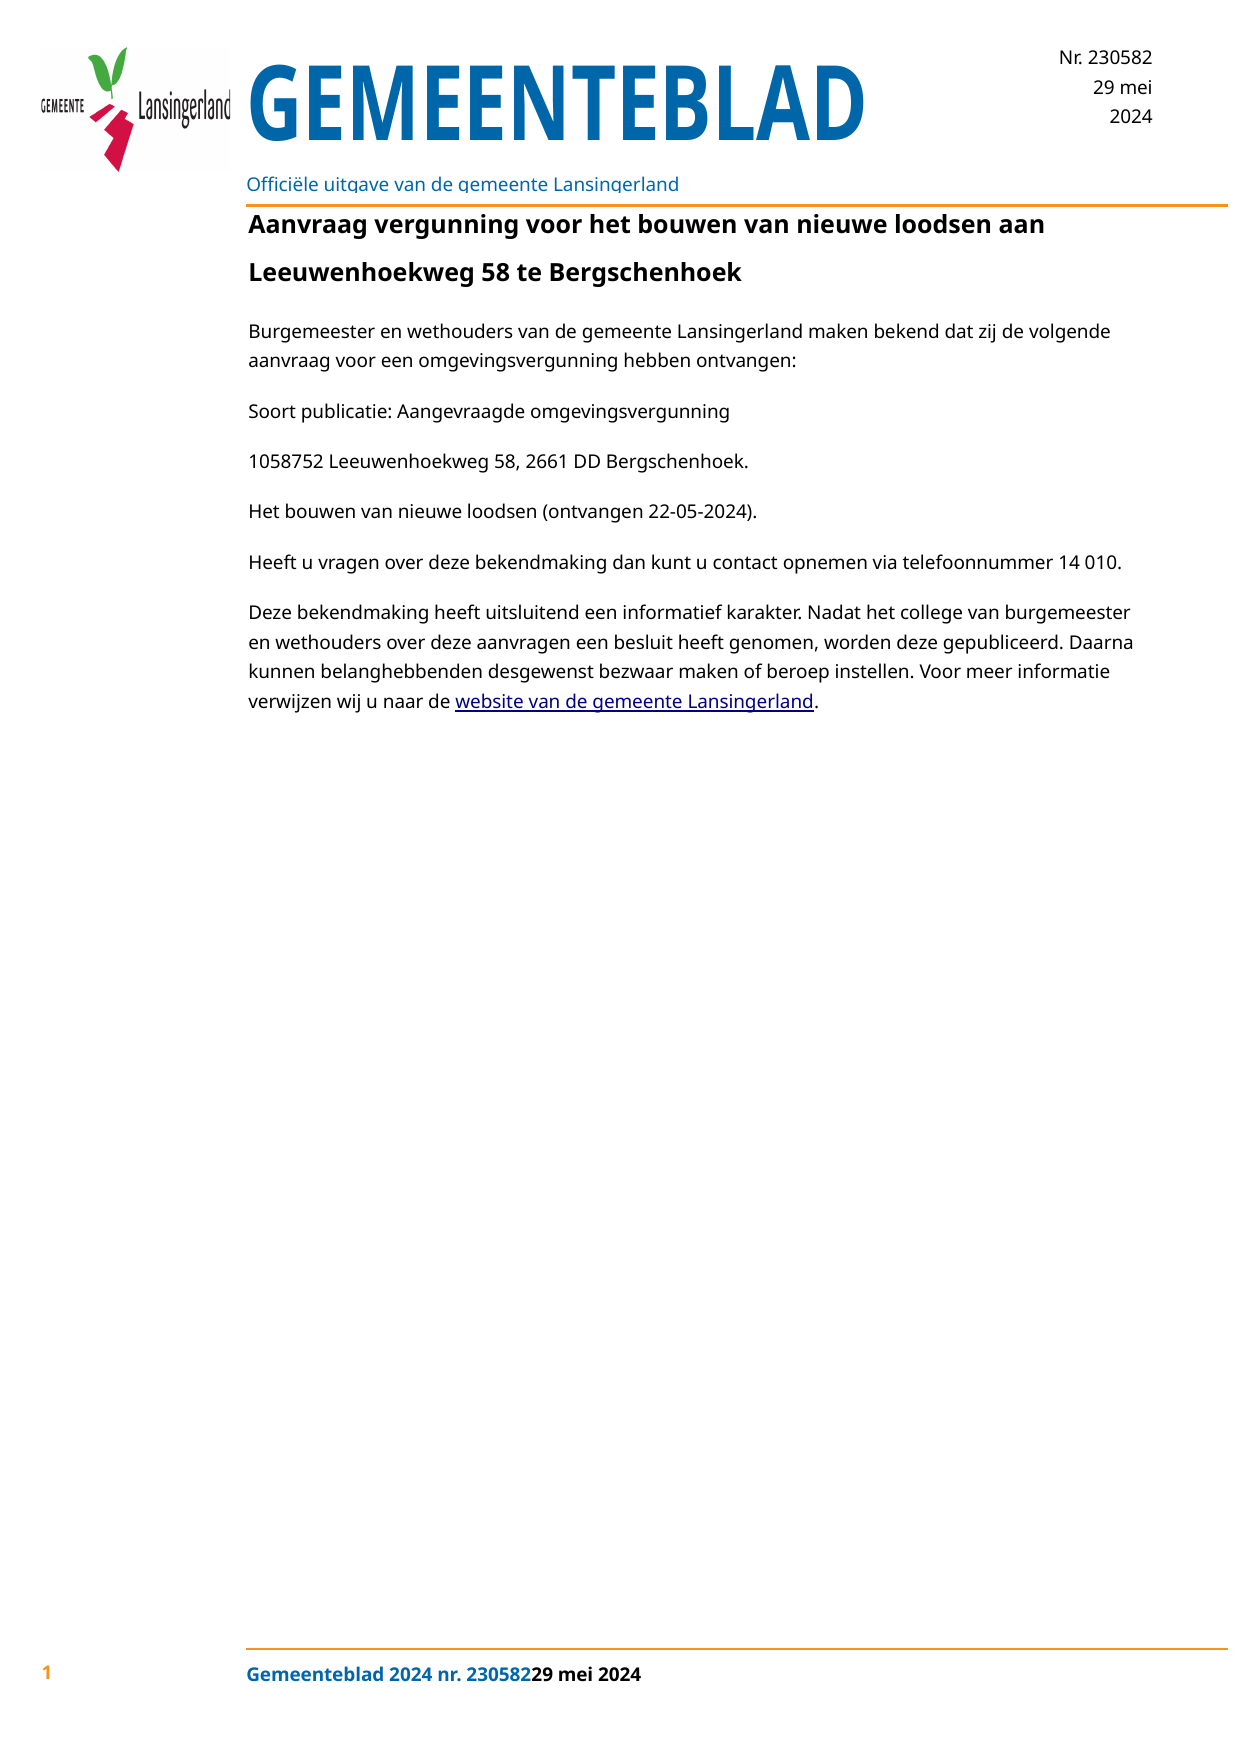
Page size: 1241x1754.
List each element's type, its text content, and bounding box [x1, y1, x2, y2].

text 1058752 Leeuwenhoekweg 58, 2661 DD Bergschenhoek. [248, 448, 1152, 474]
text Deze bekendmaking heeft uitsluitend een informatief karakter. Nadat het college van burgemeester en wethouders over deze aanvragen een besluit heeft genomen, worden deze gepubliceerd. Daarna kunnen belanghebbenden desgewenst bezwaar maken of beroep instellen. Voor meer informatie verwijzen wij u naar de website van de gemeente Lansingerland. [248, 599, 1152, 714]
picture [41, 47, 231, 172]
text Het bouwen van nieuwe loodsen (ontvangen 22-05-2024). [248, 499, 1152, 524]
text Burgemeester en wethouders van de gemeente Lansingerland maken bekend dat zij de volgende aanvraag voor een omgevingsvergunning hebben ontvangen: [248, 318, 1152, 373]
text Soort publicatie: Aangevraagde omgevingsvergunning [248, 398, 1152, 424]
text Aanvraag vergunning voor het bouwen van nieuwe loodsen aan Leeuwenhoekweg 58 te Bergschenhoek [248, 207, 1152, 288]
text Heeft u vragen over deze bekendmaking dan kunt u contact opnemen via telefoonnummer 14 010. [248, 549, 1152, 575]
